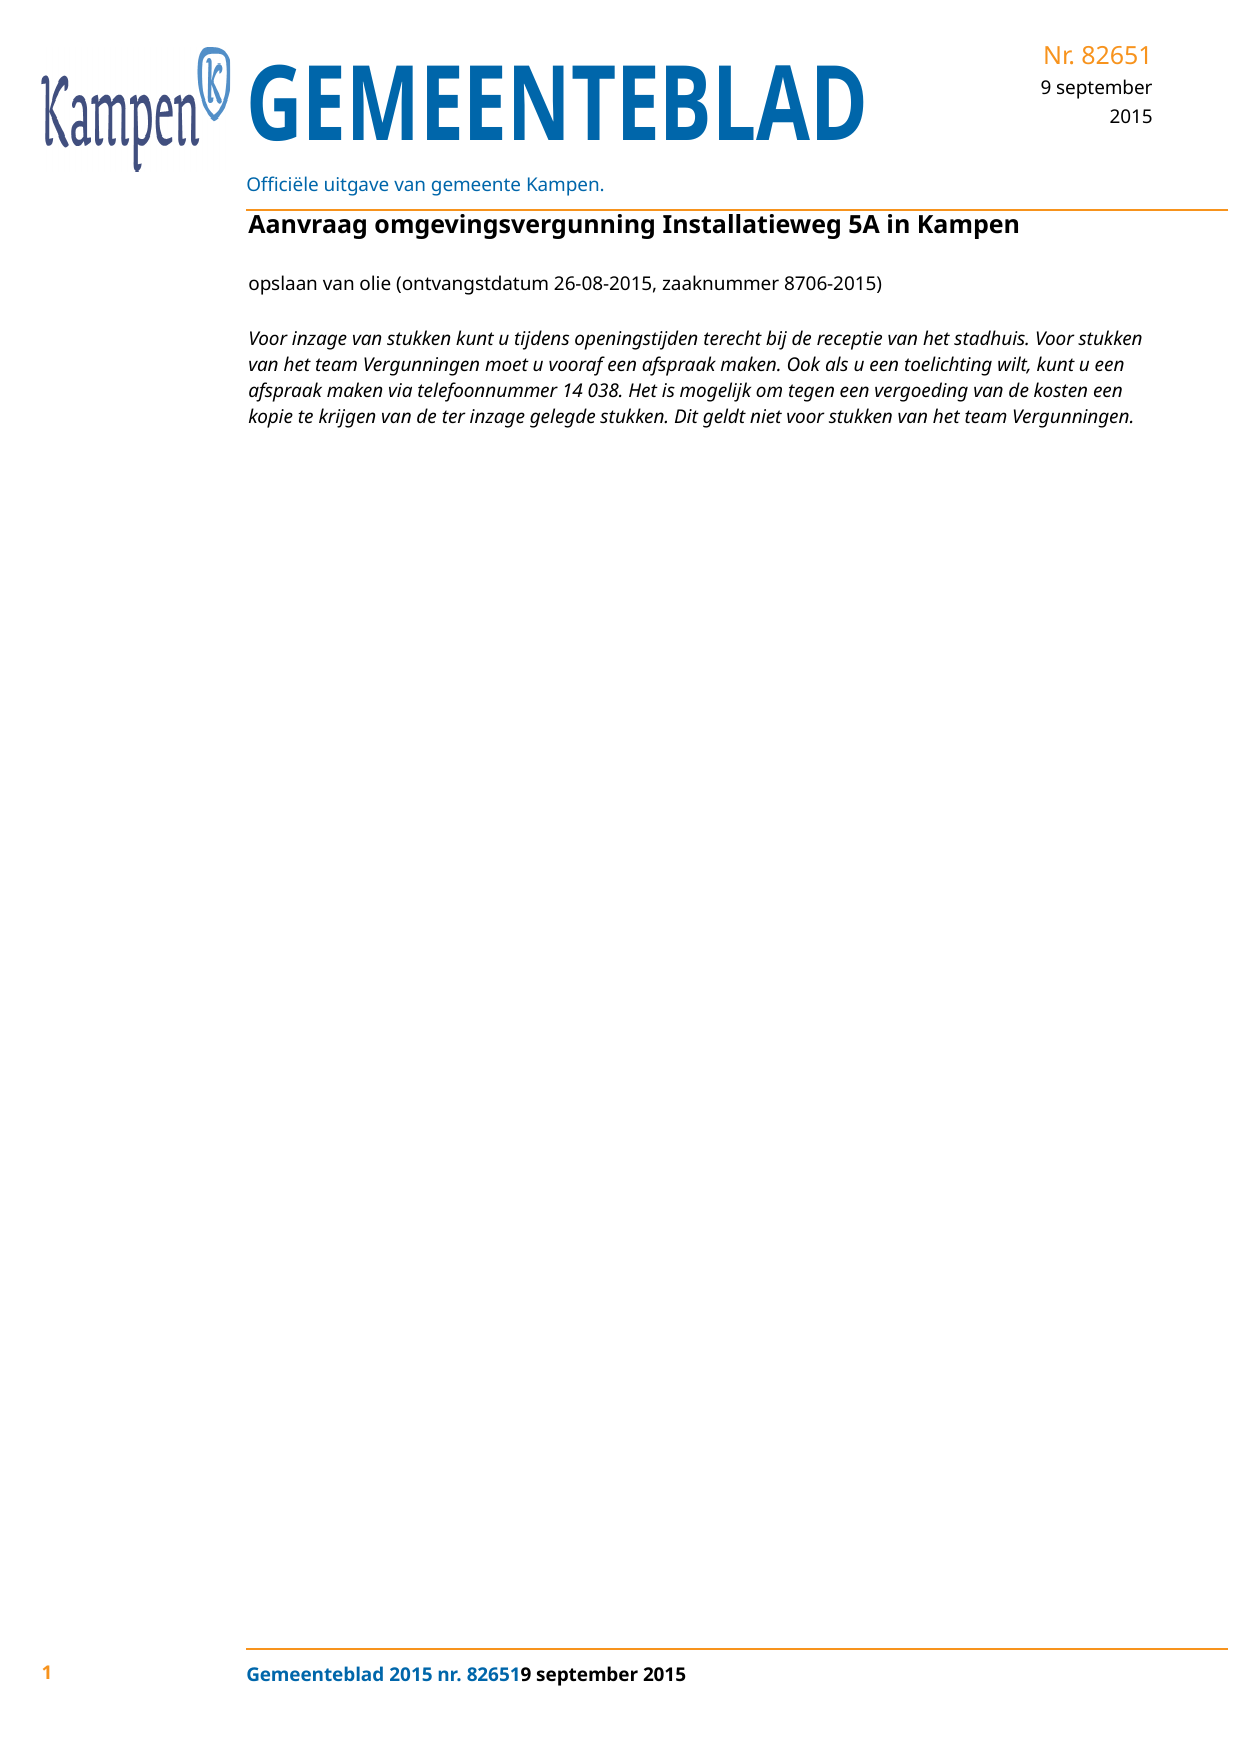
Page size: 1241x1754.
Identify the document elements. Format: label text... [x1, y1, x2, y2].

text opslaan van olie (ontvangstdatum 26-08-2015, zaaknummer 8706-2015) [248, 270, 1152, 296]
picture [41, 47, 231, 172]
text Aanvraag omgevingsvergunning Installatieweg 5A in Kampen [248, 211, 1152, 241]
text Voor inzage van stukken kunt u tijdens openingstijden terecht bij de receptie van het stadhuis. Voor stukken van het team Vergunningen moet u vooraf een afspraak maken. Ook als u een toelichting wilt, kunt u een afspraak maken via telefoonnummer 14 038. Het is mogelijk om tegen een vergoeding van de kosten een kopie te krijgen van de ter inzage gelegde stukken. Dit geldt niet voor stukken van het team Vergunningen. [248, 326, 1152, 428]
